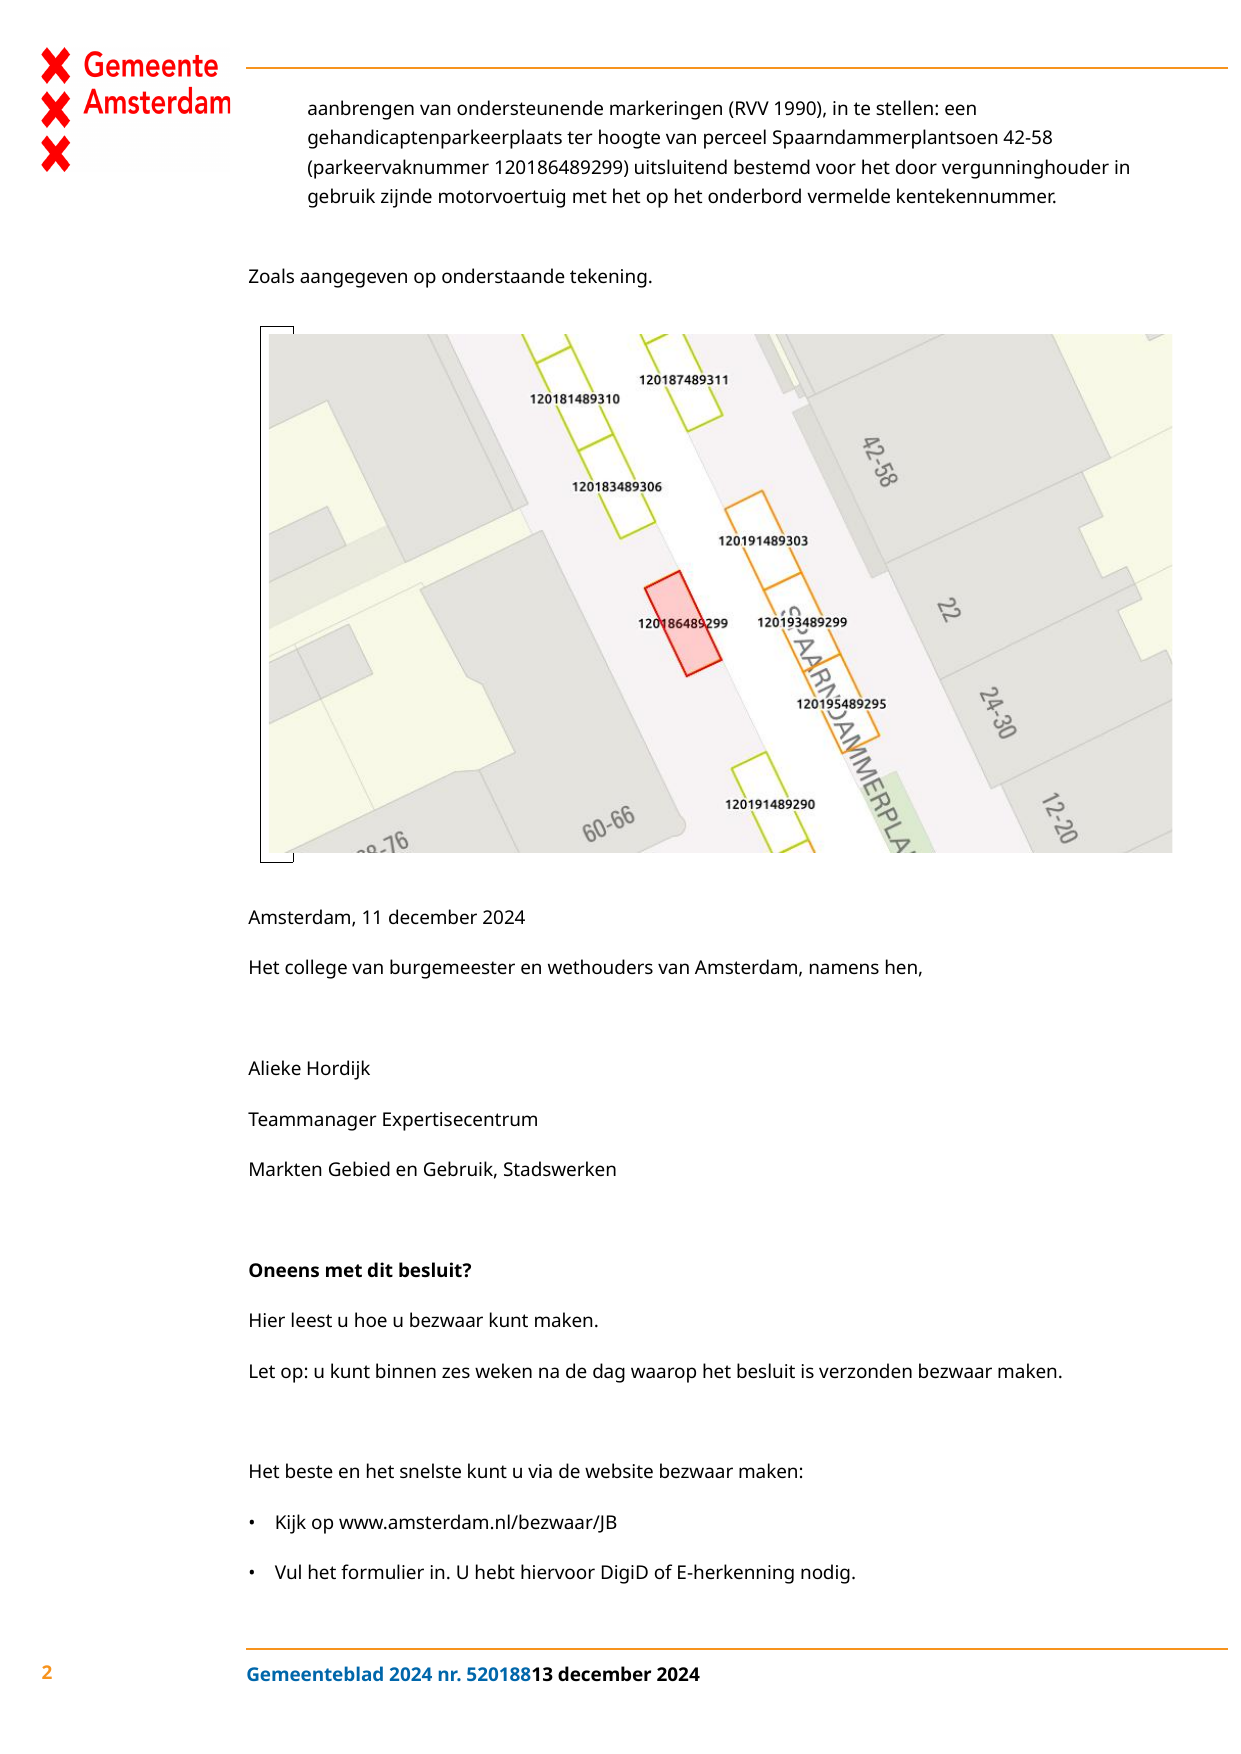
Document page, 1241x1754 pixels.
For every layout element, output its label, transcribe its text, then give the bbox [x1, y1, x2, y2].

text Het college van burgemeester en wethouders van Amsterdam, namens hen, [248, 954, 1152, 980]
text Amsterdam, 11 december 2024 [248, 904, 1152, 930]
picture [268, 334, 1173, 853]
text Zoals aangegeven op onderstaande tekening. [248, 263, 1152, 289]
text Hier leest u hoe u bezwaar kunt maken. [248, 1307, 1152, 1333]
list aanbrengen van ondersteunende markeringen (RVV 1990), in te stellen: een gehandicaptenparkeerplaats ter hoogte van perceel Spaarndammerplantsoen 42-58 (parkeervaknummer 120186489299) uitsluitend bestemd voor het door vergunninghouder in gebruik zijnde motorvoertuig met het op het onderbord vermelde kentekennummer. [248, 95, 1152, 209]
text • Kijk op www.amsterdam.nl/bezwaar/JB [248, 1509, 1152, 1535]
text Let op: u kunt binnen zes weken na de dag waarop het besluit is verzonden bezwaar maken. [248, 1358, 1152, 1384]
text Markten Gebied en Gebruik, Stadswerken [248, 1156, 1152, 1182]
text Teammanager Expertisecentrum [248, 1106, 1152, 1132]
text • Vul het formulier in. U hebt hiervoor DigiD of E-herkenning nodig. [248, 1559, 1152, 1585]
picture [41, 47, 231, 172]
text Het beste en het snelste kunt u via de website bezwaar maken: [248, 1459, 1152, 1484]
text Oneens met dit besluit? [248, 1257, 1152, 1283]
text Alieke Hordijk [248, 1055, 1152, 1081]
